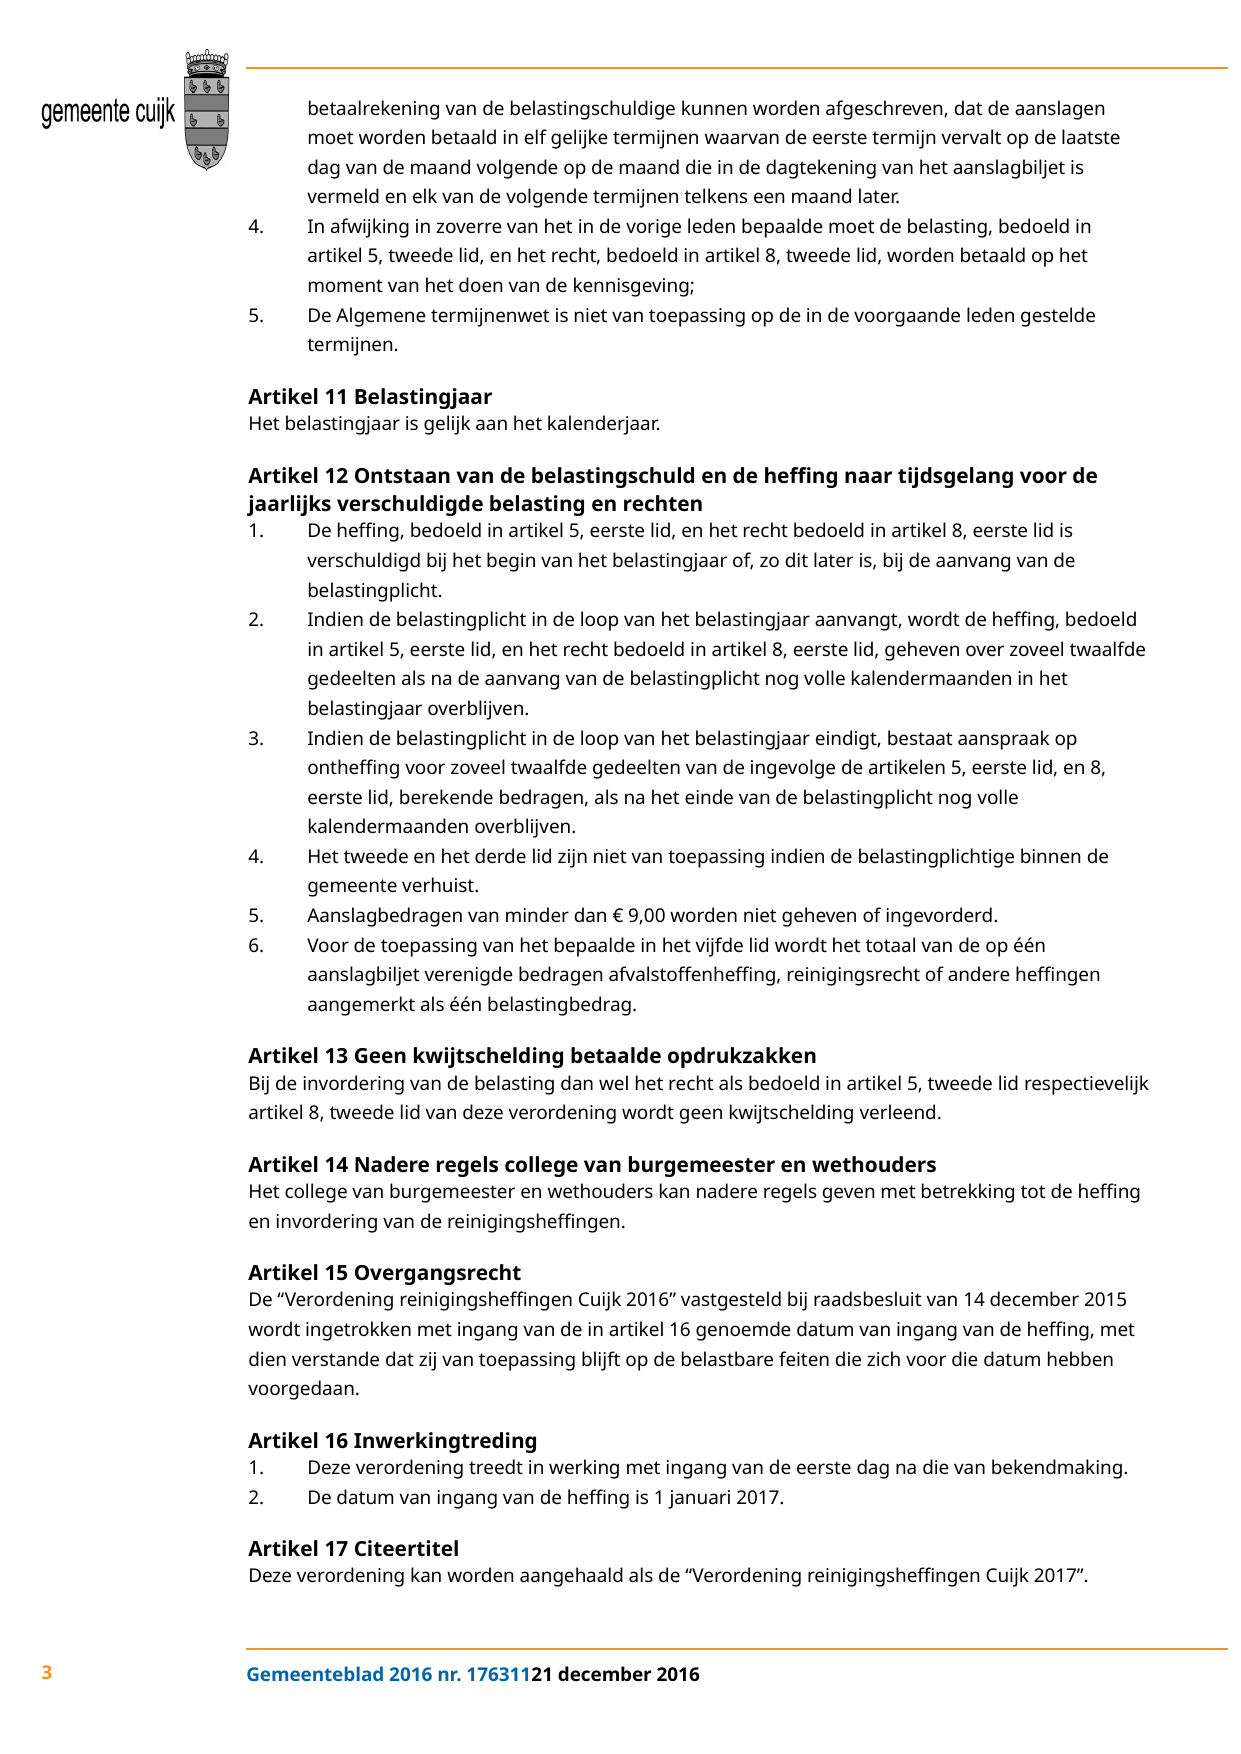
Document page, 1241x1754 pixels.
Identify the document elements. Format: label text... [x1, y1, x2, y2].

text Artikel 12 Ontstaan van de belastingschuld en de heffing naar tijdsgelang voor de jaarlijks verschuldigde belasting en rechten [248, 461, 1152, 518]
text Artikel 11 Belastingjaar [248, 382, 1152, 410]
text Bij de invordering van de belasting dan wel het recht als bedoeld in artikel 5, tweede lid respectievelijk artikel 8, tweede lid van deze verordening wordt geen kwijtschelding verleend. [248, 1070, 1152, 1125]
list betaalrekening van de belastingschuldige kunnen worden afgeschreven, dat de aanslagen moet worden betaald in elf gelijke termijnen waarvan de eerste termijn vervalt op de laatste dag van de maand volgende op de maand die in de dagtekening van het aanslagbiljet is vermeld en elk van de volgende termijnen telkens een maand later. [248, 95, 1152, 209]
text Het college van burgemeester en wethouders kan nadere regels geven met betrekking tot de heffing en invordering van de reinigingsheffingen. [248, 1178, 1152, 1233]
text Het belastingjaar is gelijk aan het kalenderjaar. [248, 410, 1152, 436]
text Artikel 17 Citeertitel [248, 1534, 1152, 1563]
list Deze verordening treedt in werking met ingang van de eerste dag na die van bekendmaking. [248, 1454, 1152, 1480]
list Het tweede en het derde lid zijn niet van toepassing indien de belastingplichtige binnen de gemeente verhuist. [248, 843, 1152, 898]
list In afwijking in zoverre van het in de vorige leden bepaalde moet de belasting, bedoeld in artikel 5, tweede lid, en het recht, bedoeld in artikel 8, tweede lid, worden betaald op het moment van het doen van de kennisgeving; [248, 213, 1152, 298]
text Artikel 15 Overgangsrecht [248, 1258, 1152, 1287]
list Indien de belastingplicht in de loop van het belastingjaar eindigt, bestaat aanspraak op ontheffing voor zoveel twaalfde gedeelten van de ingevolge de artikelen 5, eerste lid, en 8, eerste lid, berekende bedragen, als na het einde van de belastingplicht nog volle kalendermaanden overblijven. [248, 725, 1152, 839]
text Artikel 16 Inwerkingtreding [248, 1426, 1152, 1454]
list De datum van ingang van de heffing is 1 januari 2017. [248, 1484, 1152, 1509]
text De “Verordening reinigingsheffingen Cuijk 2016” vastgesteld bij raadsbesluit van 14 december 2015 wordt ingetrokken met ingang van de in artikel 16 genoemde datum van ingang van de heffing, met dien verstande dat zij van toepassing blijft op de belastbare feiten die zich voor die datum hebben voorgedaan. [248, 1287, 1152, 1401]
list De heffing, bedoeld in artikel 5, eerste lid, en het recht bedoeld in artikel 8, eerste lid is verschuldigd bij het begin van het belastingjaar of, zo dit later is, bij de aanvang van de belastingplicht. [248, 518, 1152, 602]
list Aanslagbedragen van minder dan € 9,00 worden niet geheven of ingevorderd. [248, 902, 1152, 928]
list De Algemene termijnenwet is niet van toepassing op de in de voorgaande leden gestelde termijnen. [248, 302, 1152, 357]
list Voor de toepassing van het bepaalde in het vijfde lid wordt het totaal van de op één aanslagbiljet verenigde bedragen afvalstoffenheffing, reinigingsrecht of andere heffingen aangemerkt als één belastingbedrag. [248, 932, 1152, 1017]
text Deze verordening kan worden aangehaald als de “Verordening reinigingsheffingen Cuijk 2017”. [248, 1563, 1152, 1588]
list Indien de belastingplicht in de loop van het belastingjaar aanvangt, wordt de heffing, bedoeld in artikel 5, eerste lid, en het recht bedoeld in artikel 8, eerste lid, geheven over zoveel twaalfde gedeelten als na de aanvang van de belastingplicht nog volle kalendermaanden in het belastingjaar overblijven. [248, 606, 1152, 721]
text Artikel 14 Nadere regels college van burgemeester en wethouders [248, 1150, 1152, 1178]
text Artikel 13 Geen kwijtschelding betaalde opdrukzakken [248, 1041, 1152, 1070]
picture [41, 47, 231, 172]
